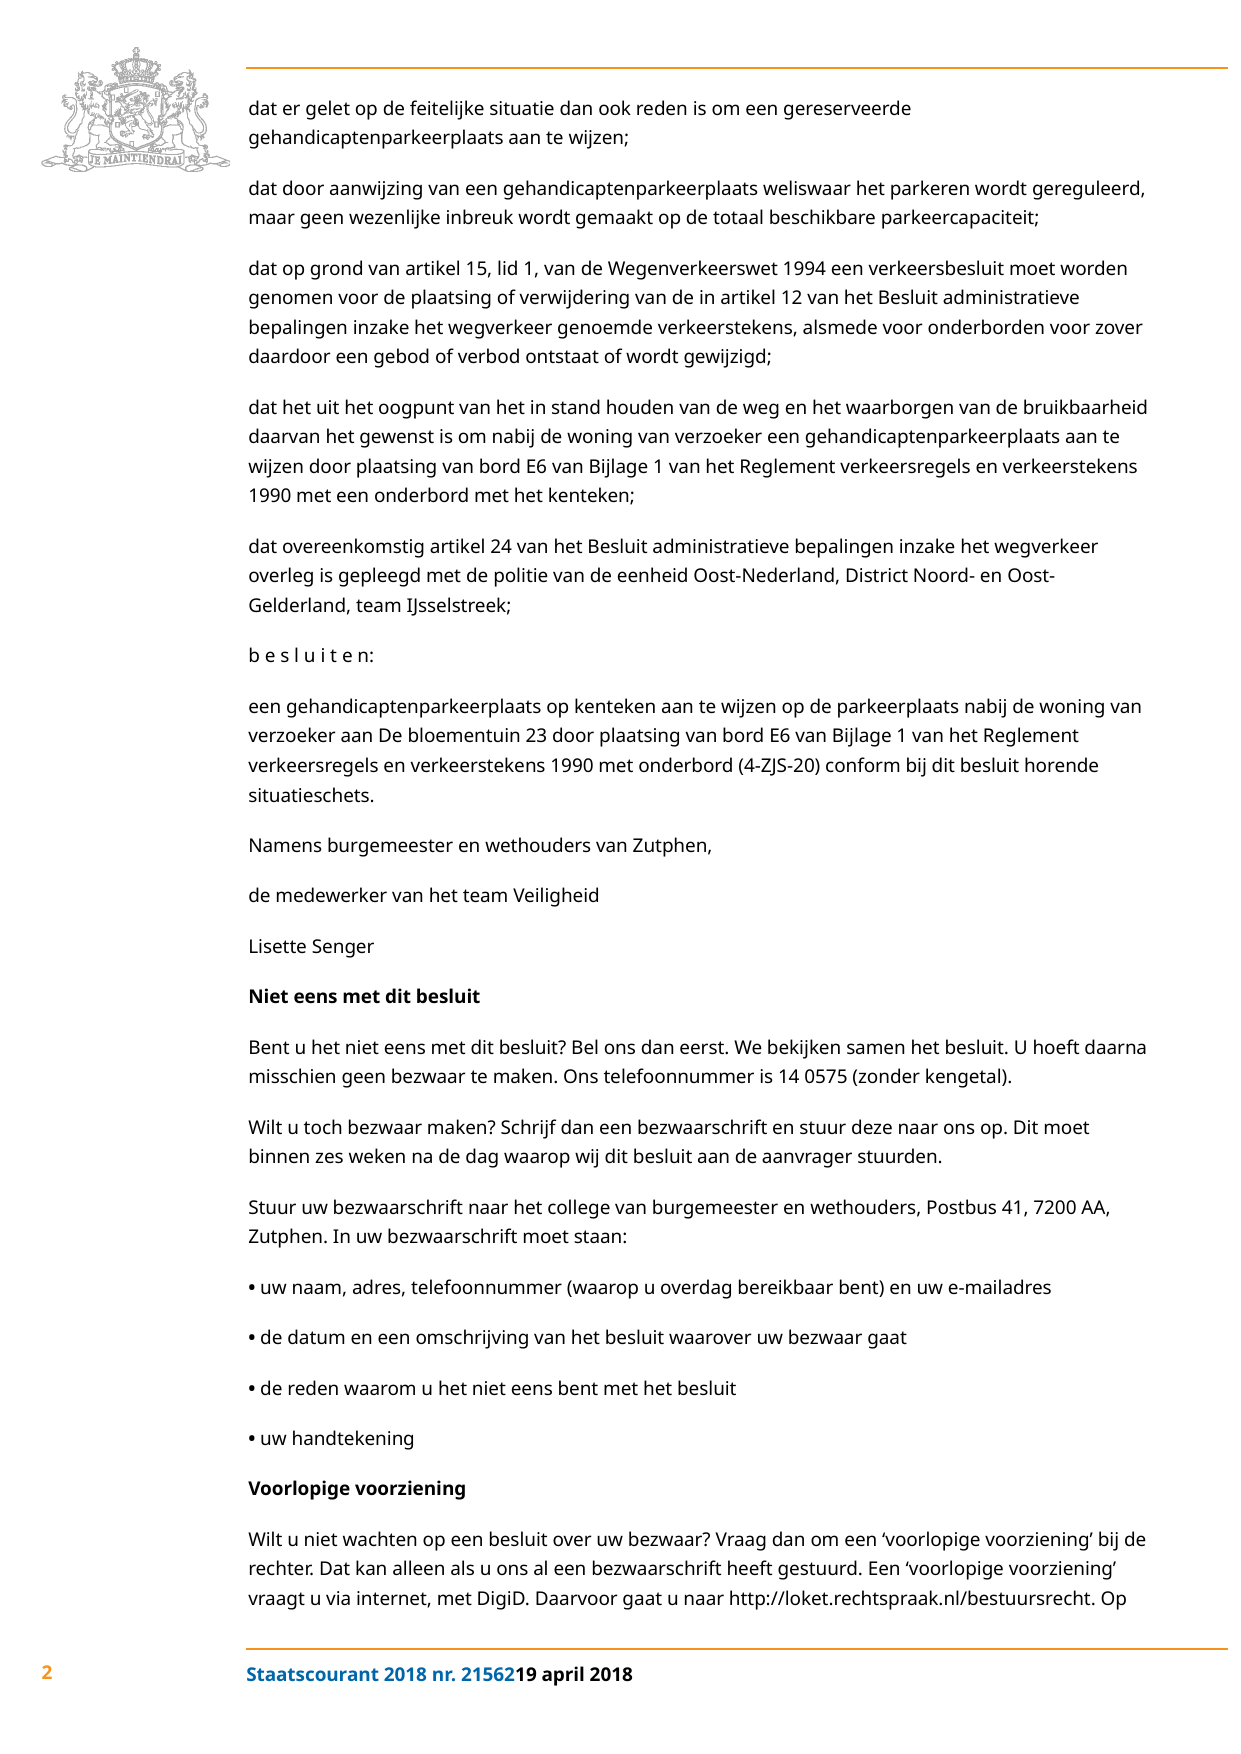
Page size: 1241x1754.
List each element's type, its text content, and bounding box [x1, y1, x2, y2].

text een gehandicaptenparkeerplaats op kenteken aan te wijzen op de parkeerplaats nabij de woning van verzoeker aan De bloementuin 23 door plaatsing van bord E6 van Bijlage 1 van het Reglement verkeersregels en verkeerstekens 1990 met onderbord (4-ZJS-20) conform bij dit besluit horende situatieschets. [248, 693, 1152, 808]
text Lisette Senger [248, 933, 1152, 959]
text • uw handtekening [248, 1425, 1152, 1451]
text • de reden waarom u het niet eens bent met het besluit [248, 1375, 1152, 1401]
text Voorlopige voorziening [248, 1476, 1152, 1501]
text de medewerker van het team Veiligheid [248, 883, 1152, 908]
text dat op grond van artikel 15, lid 1, van de Wegenverkeerswet 1994 een verkeersbesluit moet worden genomen voor de plaatsing of verwijdering van de in artikel 12 van het Besluit administratieve bepalingen inzake het wegverkeer genoemde verkeerstekens, alsmede voor onderborden voor zover daardoor een gebod of verbod ontstaat of wordt gewijzigd; [248, 255, 1152, 369]
text b e s l u i t e n: [248, 643, 1152, 668]
text Wilt u niet wachten op een besluit over uw bezwaar? Vraag dan om een ‘voorlopige voorziening’ bij de rechter. Dat kan alleen als u ons al een bezwaarschrift heeft gestuurd. Een ‘voorlopige voorziening’ vraagt u via internet, met DigiD. Daarvoor gaat u naar http://loket.rechtspraak.nl/bestuursrecht. Op [248, 1526, 1152, 1611]
text Bent u het niet eens met dit besluit? Bel ons dan eerst. We bekijken samen het besluit. U hoeft daarna misschien geen bezwaar te maken. Ons telefoonnummer is 14 0575 (zonder kengetal). [248, 1034, 1152, 1089]
text dat overeenkomstig artikel 24 van het Besluit administratieve bepalingen inzake het wegverkeer overleg is gepleegd met de politie van de eenheid Oost-Nederland, District Noord- en Oost-Gelderland, team IJsselstreek; [248, 533, 1152, 618]
text dat door aanwijzing van een gehandicaptenparkeerplaats weliswaar het parkeren wordt gereguleerd, maar geen wezenlijke inbreuk wordt gemaakt op de totaal beschikbare parkeercapaciteit; [248, 175, 1152, 230]
text Wilt u toch bezwaar maken? Schrijf dan een bezwaarschrift en stuur deze naar ons op. Dit moet binnen zes weken na de dag waarop wij dit besluit aan de aanvrager stuurden. [248, 1114, 1152, 1169]
text Namens burgemeester en wethouders van Zutphen, [248, 832, 1152, 858]
text dat er gelet op de feitelijke situatie dan ook reden is om een gereserveerde gehandicaptenparkeerplaats aan te wijzen; [248, 95, 1152, 150]
text • de datum en een omschrijving van het besluit waarover uw bezwaar gaat [248, 1324, 1152, 1350]
text • uw naam, adres, telefoonnummer (waarop u overdag bereikbaar bent) en uw e-mailadres [248, 1274, 1152, 1300]
text Stuur uw bezwaarschrift naar het college van burgemeester en wethouders, Postbus 41, 7200 AA, Zutphen. In uw bezwaarschrift moet staan: [248, 1194, 1152, 1249]
text dat het uit het oogpunt van het in stand houden van de weg en het waarborgen van de bruikbaarheid daarvan het gewenst is om nabij de woning van verzoeker een gehandicaptenparkeerplaats aan te wijzen door plaatsing van bord E6 van Bijlage 1 van het Reglement verkeersregels en verkeerstekens 1990 met een onderbord met het kenteken; [248, 394, 1152, 508]
text Niet eens met dit besluit [248, 983, 1152, 1009]
picture [41, 47, 231, 172]
